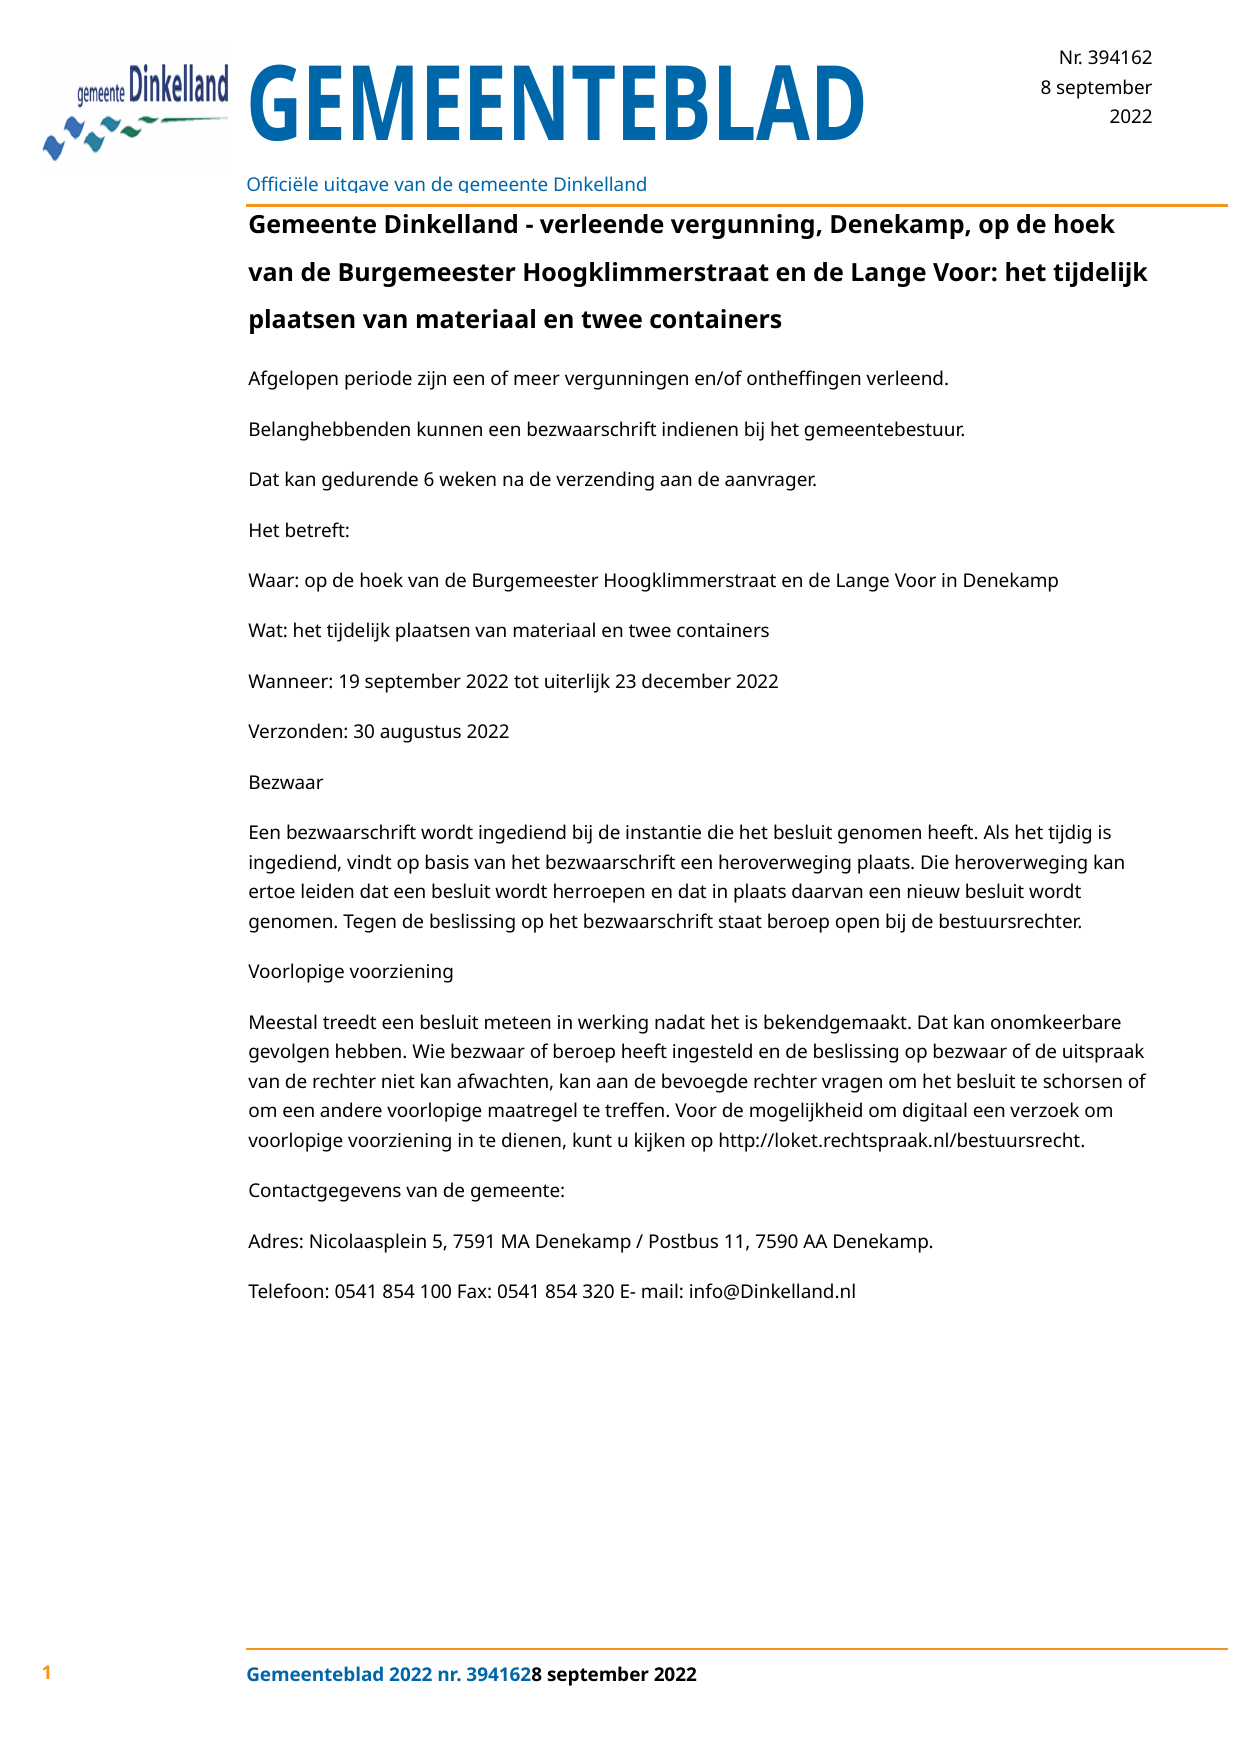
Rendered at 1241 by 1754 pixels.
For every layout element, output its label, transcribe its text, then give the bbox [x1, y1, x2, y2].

text Contactgegevens van de gemeente: [248, 1178, 1152, 1203]
picture [41, 47, 231, 172]
text Telefoon: 0541 854 100 Fax: 0541 854 320 E- mail: info@Dinkelland.nl [248, 1278, 1152, 1304]
text Verzonden: 30 augustus 2022 [248, 718, 1152, 744]
text Het betreft: [248, 517, 1152, 542]
text Wanneer: 19 september 2022 tot uiterlijk 23 december 2022 [248, 668, 1152, 694]
text Waar: op de hoek van de Burgemeester Hoogklimmerstraat en de Lange Voor in Denekamp [248, 567, 1152, 593]
text Een bezwaarschrift wordt ingediend bij de instantie die het besluit genomen heeft. Als het tijdig is ingediend, vindt op basis van het bezwaarschrift een heroverweging plaats. Die heroverweging kan ertoe leiden dat een besluit wordt herroepen en dat in plaats daarvan een nieuw besluit wordt genomen. Tegen de beslissing op het bezwaarschrift staat beroep open bij de bestuursrechter. [248, 819, 1152, 934]
text Meestal treedt een besluit meteen in werking nadat het is bekendgemaakt. Dat kan onomkeerbare gevolgen hebben. Wie bezwaar of beroep heeft ingesteld en de beslissing op bezwaar of de uitspraak van de rechter niet kan afwachten, kan aan de bevoegde rechter vragen om het besluit te schorsen of om een andere voorlopige maatregel te treffen. Voor de mogelijkheid om digitaal een verzoek om voorlopige voorziening in te dienen, kunt u kijken op http://loket.rechtspraak.nl/bestuursrecht. [248, 1009, 1152, 1153]
text Adres: Nicolaasplein 5, 7591 MA Denekamp / Postbus 11, 7590 AA Denekamp. [248, 1228, 1152, 1254]
text Belanghebbenden kunnen een bezwaarschrift indienen bij het gemeentebestuur. [248, 416, 1152, 442]
text Voorlopige voorziening [248, 958, 1152, 984]
text Wat: het tijdelijk plaatsen van materiaal en twee containers [248, 618, 1152, 643]
text Bezwaar [248, 769, 1152, 794]
text Afgelopen periode zijn een of meer vergunningen en/of ontheffingen verleend. [248, 366, 1152, 391]
text Dat kan gedurende 6 weken na de verzending aan de aanvrager. [248, 466, 1152, 492]
text Gemeente Dinkelland - verleende vergunning, Denekamp, op de hoek van de Burgemeester Hoogklimmerstraat en de Lange Voor: het tijdelijk plaatsen van materiaal en twee containers [248, 207, 1152, 336]
